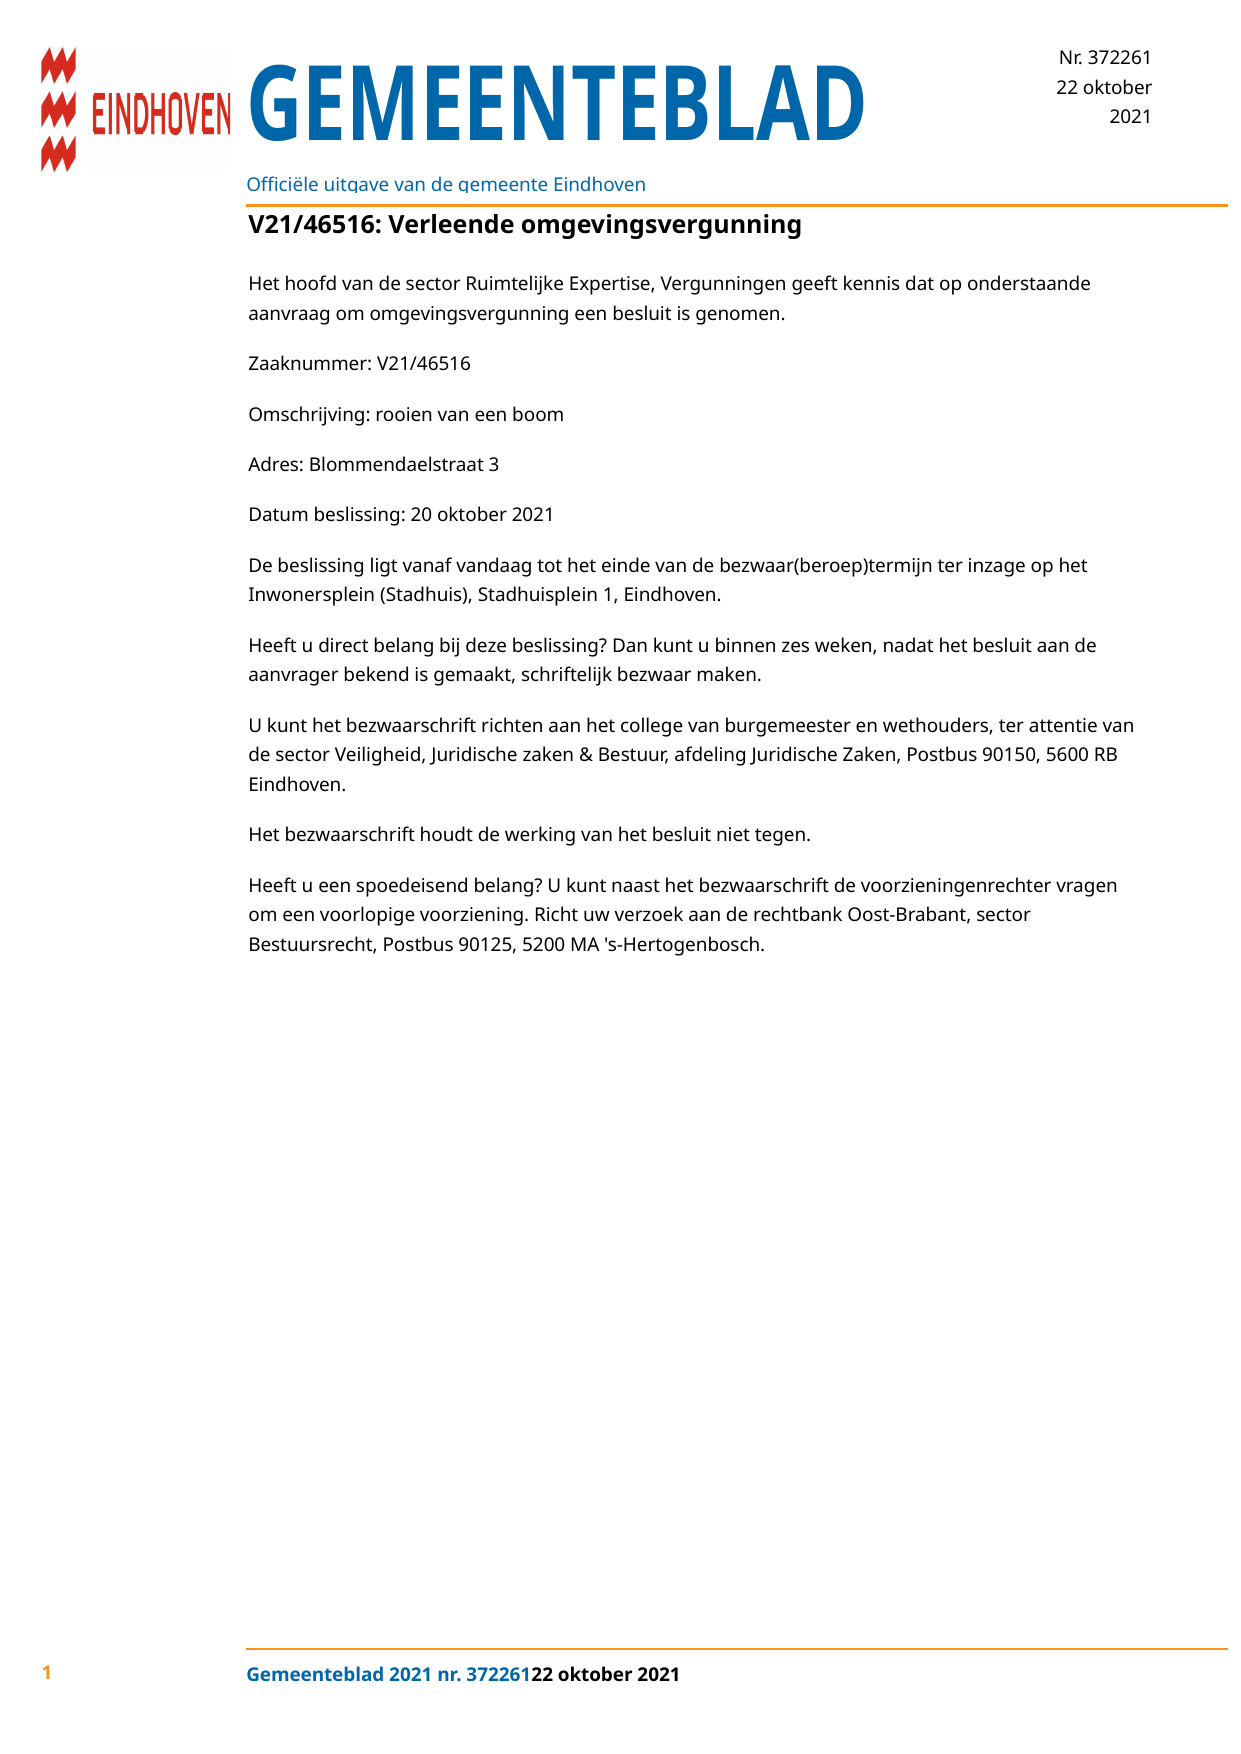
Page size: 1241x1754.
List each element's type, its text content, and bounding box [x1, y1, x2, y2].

text Heeft u direct belang bij deze beslissing? Dan kunt u binnen zes weken, nadat het besluit aan de aanvrager bekend is gemaakt, schriftelijk bezwaar maken. [248, 632, 1152, 687]
picture [41, 47, 231, 172]
text Zaaknummer: V21/46516 [248, 350, 1152, 376]
text Adres: Blommendaelstraat 3 [248, 451, 1152, 477]
text De beslissing ligt vanaf vandaag tot het einde van de bezwaar(beroep)termijn ter inzage op het Inwonersplein (Stadhuis), Stadhuisplein 1, Eindhoven. [248, 552, 1152, 607]
text Heeft u een spoedeisend belang? U kunt naast het bezwaarschrift de voorzieningenrechter vragen om een voorlopige voorziening. Richt uw verzoek aan de rechtbank Oost-Brabant, sector Bestuursrecht, Postbus 90125, 5200 MA 's-Hertogenbosch. [248, 872, 1152, 957]
text Omschrijving: rooien van een boom [248, 401, 1152, 426]
text V21/46516: Verleende omgevingsvergunning [248, 207, 1152, 241]
text U kunt het bezwaarschrift richten aan het college van burgemeester en wethouders, ter attentie van de sector Veiligheid, Juridische zaken & Bestuur, afdeling Juridische Zaken, Postbus 90150, 5600 RB Eindhoven. [248, 712, 1152, 797]
text Het hoofd van de sector Ruimtelijke Expertise, Vergunningen geeft kennis dat op onderstaande aanvraag om omgevingsvergunning een besluit is genomen. [248, 270, 1152, 326]
text Het bezwaarschrift houdt de werking van het besluit niet tegen. [248, 822, 1152, 847]
text Datum beslissing: 20 oktober 2021 [248, 502, 1152, 527]
